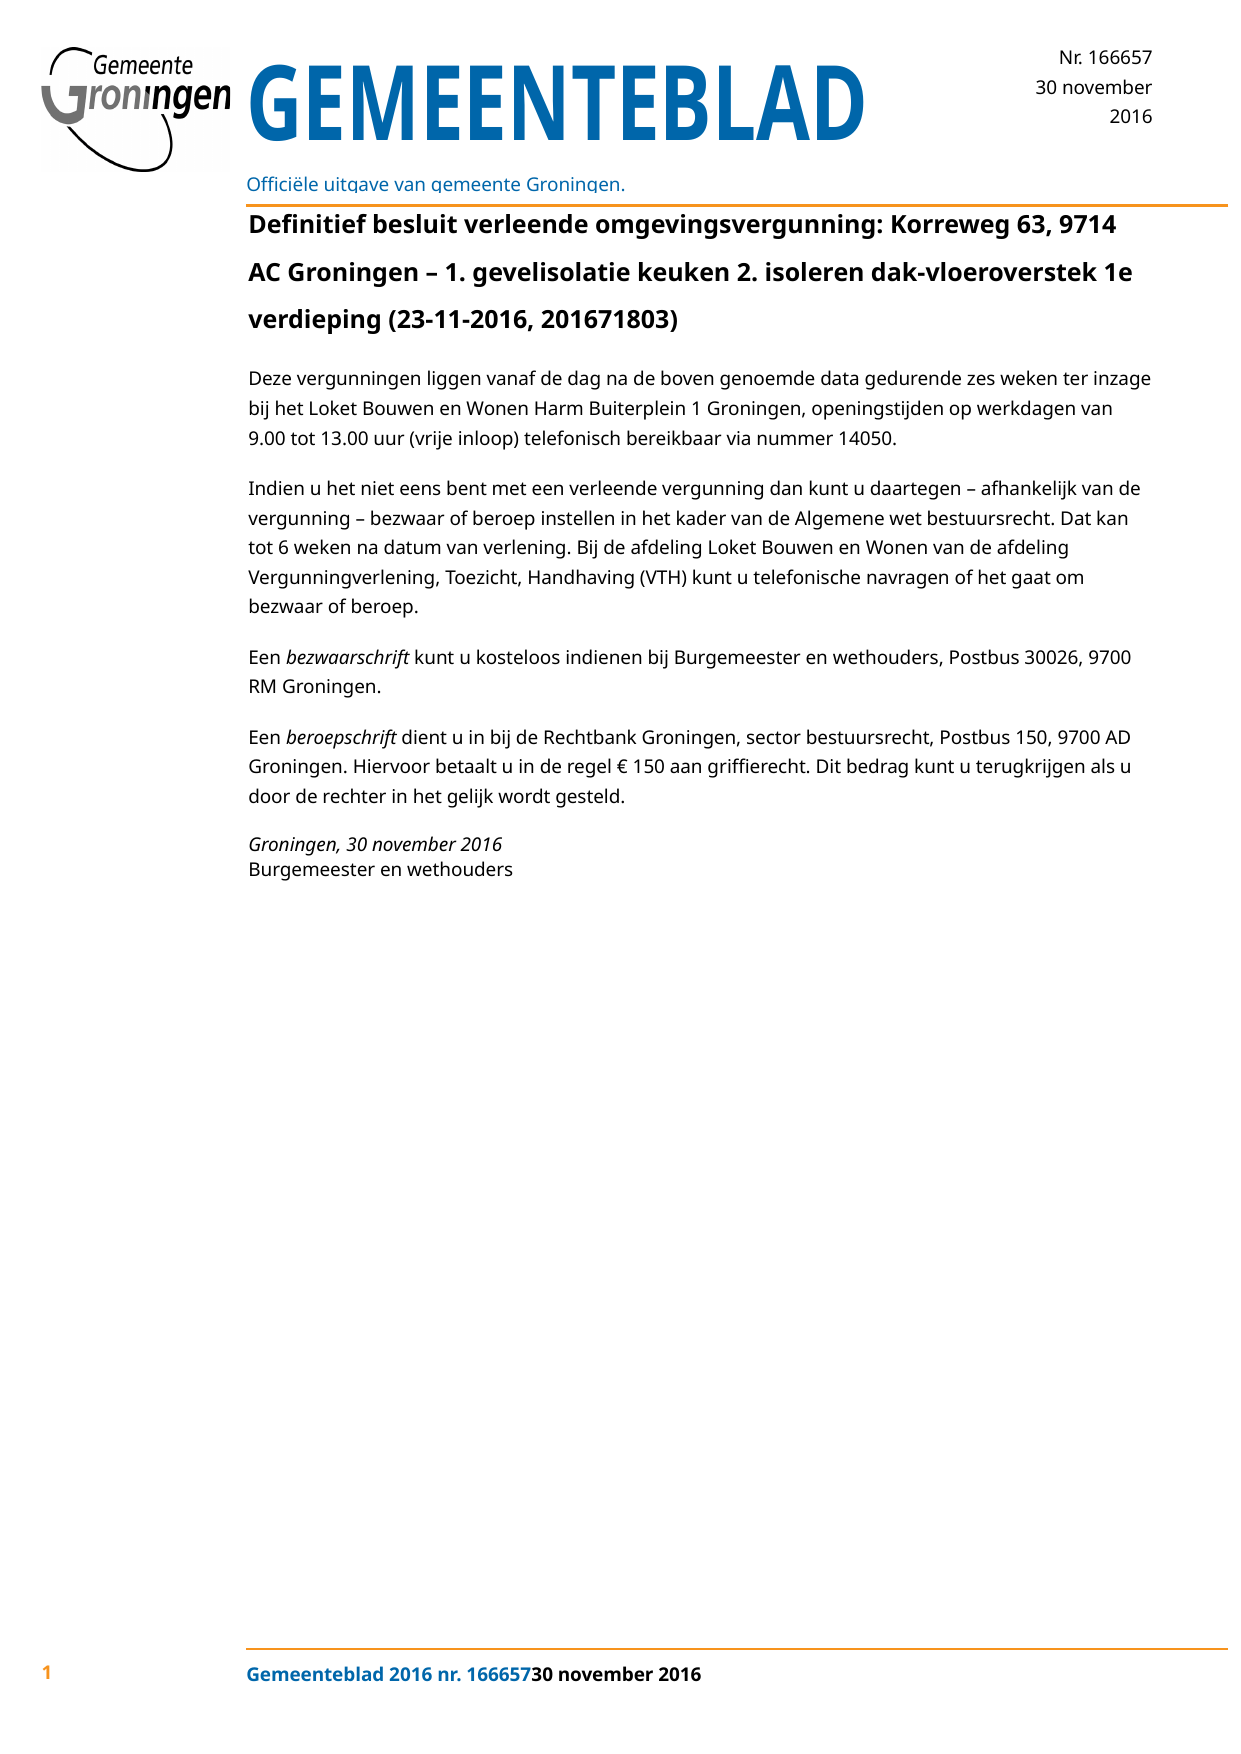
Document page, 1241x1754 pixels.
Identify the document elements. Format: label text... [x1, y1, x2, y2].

text Een bezwaarschrift kunt u kosteloos indienen bij Burgemeester en wethouders, Postbus 30026, 9700 RM Groningen. [248, 644, 1152, 699]
text Een beroepschrift dient u in bij de Rechtbank Groningen, sector bestuursrecht, Postbus 150, 9700 AD Groningen. Hiervoor betaalt u in de regel € 150 aan griffierecht. Dit bedrag kunt u terugkrijgen als u door de rechter in het gelijk wordt gesteld. [248, 724, 1152, 809]
text Indien u het niet eens bent met een verleende vergunning dan kunt u daartegen – afhankelijk van de vergunning – bezwaar of beroep instellen in het kader van de Algemene wet bestuursrecht. Dat kan tot 6 weken na datum van verlening. Bij de afdeling Loket Bouwen en Wonen van de afdeling Vergunningverlening, Toezicht, Handhaving (VTH) kunt u telefonische navragen of het gaat om bezwaar of beroep. [248, 475, 1152, 619]
text Deze vergunningen liggen vanaf de dag na de boven genoemde data gedurende zes weken ter inzage bij het Loket Bouwen en Wonen Harm Buiterplein 1 Groningen, openingstijden op werkdagen van 9.00 tot 13.00 uur (vrije inloop) telefonisch bereikbaar via nummer 14050. [248, 366, 1152, 450]
text Groningen, 30 november 2016 [248, 831, 1152, 857]
picture [41, 47, 231, 172]
text Burgemeester en wethouders [248, 857, 1152, 882]
text Definitief besluit verleende omgevingsvergunning: Korreweg 63, 9714 AC Groningen – 1. gevelisolatie keuken 2. isoleren dak-vloeroverstek 1e verdieping (23-11-2016, 201671803) [248, 207, 1152, 336]
